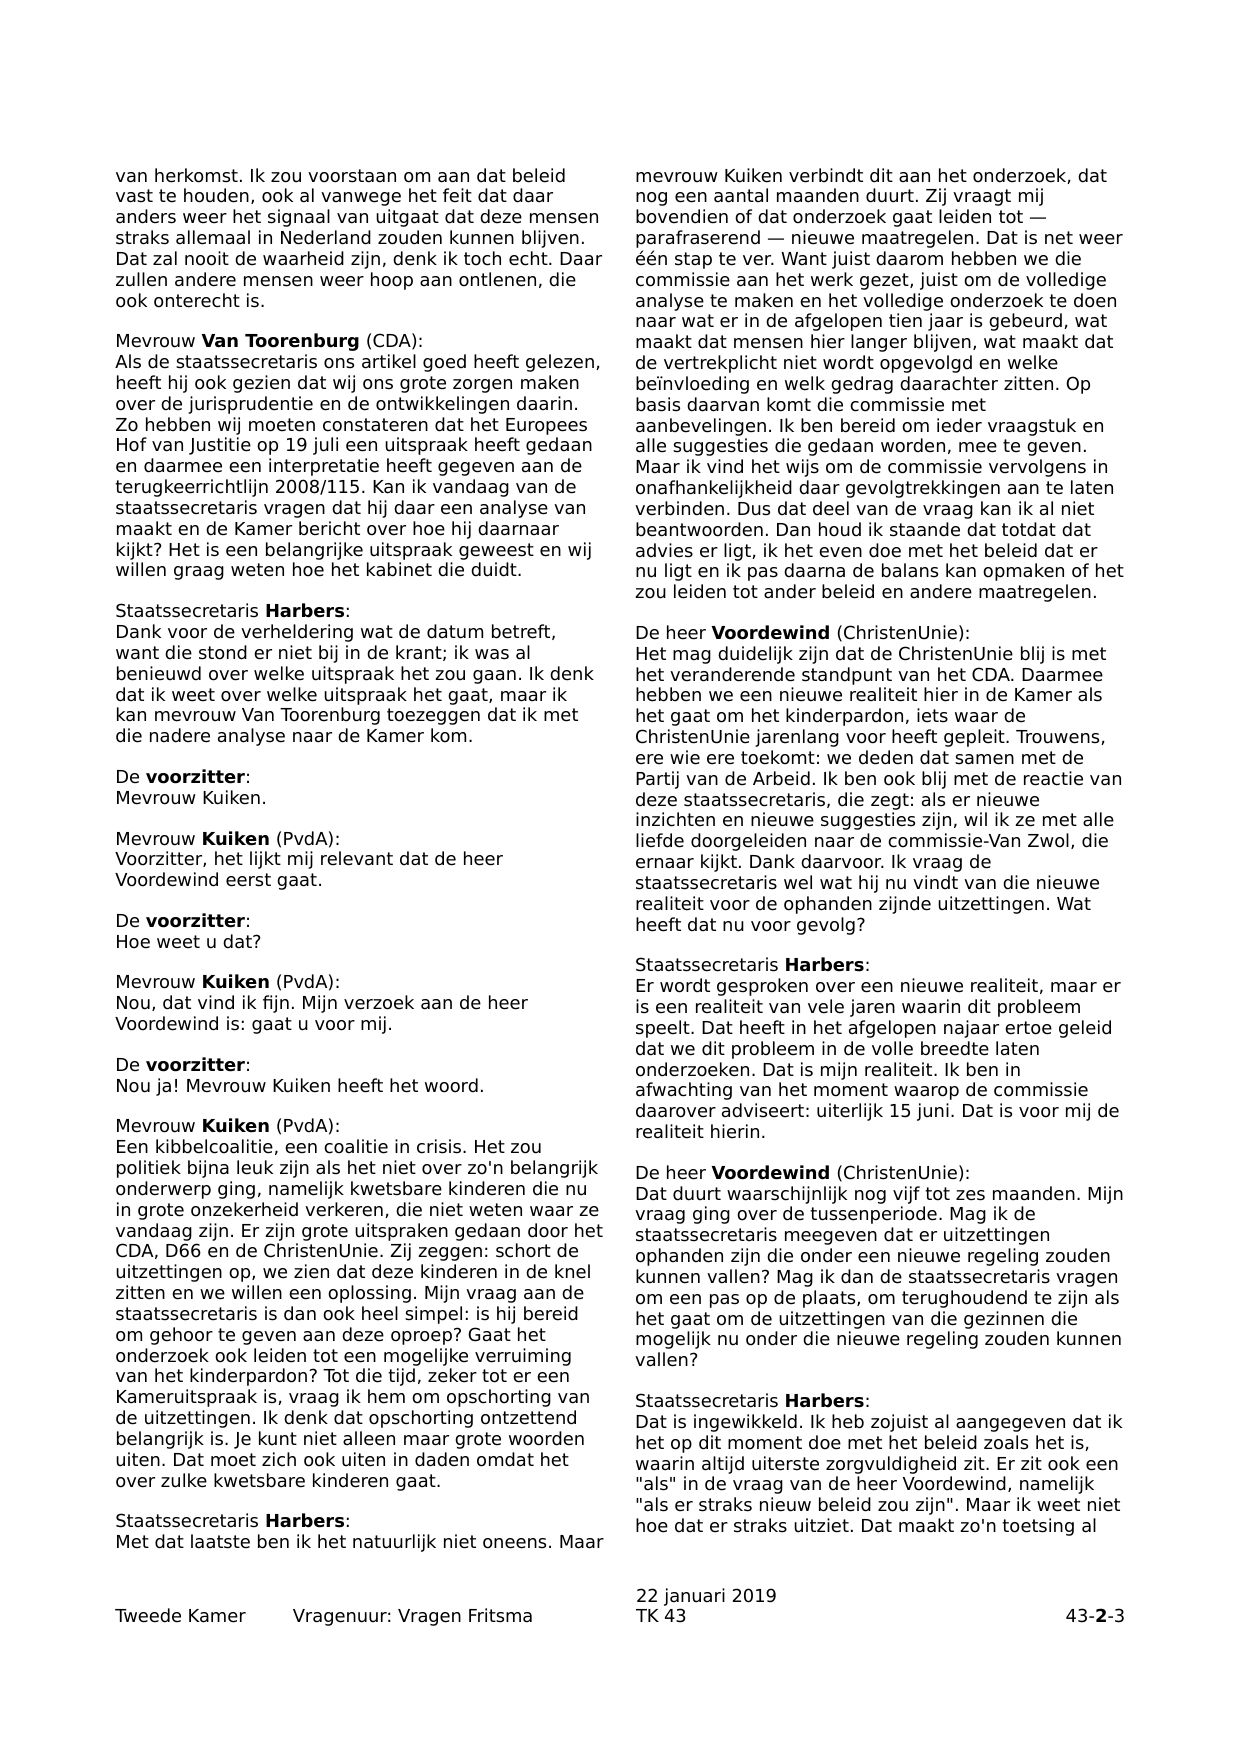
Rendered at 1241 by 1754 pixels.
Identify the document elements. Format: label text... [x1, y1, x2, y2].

text Mevrouw Kuiken (PvdA): [115, 972, 605, 993]
text Met dat laatste ben ik het natuurlijk niet oneens. Maar [115, 1532, 605, 1553]
text Het mag duidelijk zijn dat de ChristenUnie blij is met het veranderende standpunt van het CDA. Daarmee hebben we een nieuwe realiteit hier in de Kamer als het gaat om het kinderpardon, iets waar de ChristenUnie jarenlang voor heeft gepleit. Trouwens, ere wie ere toekomt: we deden dat samen met de Partij van de Arbeid. Ik ben ook blij met de reactie van deze staatssecretaris, die zegt: als er nieuwe inzichten en nieuwe suggesties zijn, wil ik ze met alle liefde doorgeleiden naar de commissie-Van Zwol, die ernaar kijkt. Dank daarvoor. Ik vraag de staatssecretaris wel wat hij nu vindt van die nieuwe realiteit voor de ophanden zijnde uitzettingen. Wat heeft dat nu voor gevolg? [635, 643, 1125, 935]
text Dank voor de verheldering wat de datum betreft, want die stond er niet bij in de krant; ik was al benieuwd over welke uitspraak het zou gaan. Ik denk dat ik weet over welke uitspraak het gaat, maar ik kan mevrouw Van Toorenburg toezeggen dat ik met die nadere analyse naar de Kamer kom. [115, 622, 605, 747]
text Een kibbelcoalitie, een coalitie in crisis. Het zou politiek bijna leuk zijn als het niet over zo'n belangrijk onderwerp ging, namelijk kwetsbare kinderen die nu in grote onzekerheid verkeren, die niet weten waar ze vandaag zijn. Er zijn grote uitspraken gedaan door het CDA, D66 en de ChristenUnie. Zij zeggen: schort de uitzettingen op, we zien dat deze kinderen in de knel zitten en we willen een oplossing. Mijn vraag aan de staatssecretaris is dan ook heel simpel: is hij bereid om gehoor te geven aan deze oproep? Gaat het onderzoek ook leiden tot een mogelijke verruiming van het kinderpardon? Tot die tijd, zeker tot er een Kameruitspraak is, vraag ik hem om opschorting van de uitzettingen. Ik denk dat opschorting ontzettend belangrijk is. Je kunt niet alleen maar grote woorden uiten. Dat moet zich ook uiten in daden omdat het over zulke kwetsbare kinderen gaat. [115, 1137, 605, 1491]
text Dat duurt waarschijnlijk nog vijf tot zes maanden. Mijn vraag ging over de tussenperiode. Mag ik de staatssecretaris meegeven dat er uitzettingen ophanden zijn die onder een nieuwe regeling zouden kunnen vallen? Mag ik dan de staatssecretaris vragen om een pas op de plaats, om terughoudend te zijn als het gaat om de uitzettingen van die gezinnen die mogelijk nu onder die nieuwe regeling zouden kunnen vallen? [635, 1183, 1125, 1371]
text Nou ja! Mevrouw Kuiken heeft het woord. [115, 1075, 605, 1096]
text Staatssecretaris Harbers: [635, 1391, 1125, 1412]
text van herkomst. Ik zou voorstaan om aan dat beleid vast te houden, ook al vanwege het feit dat daar anders weer het signaal van uitgaat dat deze mensen straks allemaal in Nederland zouden kunnen blijven. Dat zal nooit de waarheid zijn, denk ik toch echt. Daar zullen andere mensen weer hoop aan ontlenen, die ook onterecht is. [115, 165, 605, 311]
text Als de staatssecretaris ons artikel goed heeft gelezen, heeft hij ook gezien dat wij ons grote zorgen maken over de jurisprudentie en de ontwikkelingen daarin. Zo hebben wij moeten constateren dat het Europees Hof van Justitie op 19 juli een uitspraak heeft gedaan en daarmee een interpretatie heeft gegeven aan de terugkeerrichtlijn 2008/115. Kan ik vandaag van de staatssecretaris vragen dat hij daar een analyse van maakt en de Kamer bericht over hoe hij daarnaar kijkt? Het is een belangrijke uitspraak geweest en wij willen graag weten hoe het kabinet die duidt. [115, 352, 605, 581]
text Er wordt gesproken over een nieuwe realiteit, maar er is een realiteit van vele jaren waarin dit probleem speelt. Dat heeft in het afgelopen najaar ertoe geleid dat we dit probleem in de volle breedte laten onderzoeken. Dat is mijn realiteit. Ik ben in afwachting van het moment waarop de commissie daarover adviseert: uiterlijk 15 juni. Dat is voor mij de realiteit hierin. [635, 976, 1125, 1143]
text Nou, dat vind ik fijn. Mijn verzoek aan de heer Voordewind is: gaat u voor mij. [115, 993, 605, 1035]
text De heer Voordewind (ChristenUnie): [635, 623, 1125, 643]
text De voorzitter: [115, 767, 605, 787]
text Dat is ingewikkeld. Ik heb zojuist al aangegeven dat ik het op dit moment doe met het beleid zoals het is, waarin altijd uiterste zorgvuldigheid zit. Er zit ook een "als" in de vraag van de heer Voordewind, namelijk "als er straks nieuw beleid zou zijn". Maar ik weet niet hoe dat er straks uitziet. Dat maakt zo'n toetsing al [635, 1412, 1125, 1537]
text mevrouw Kuiken verbindt dit aan het onderzoek, dat nog een aantal maanden duurt. Zij vraagt mij bovendien of dat onderzoek gaat leiden tot — parafraserend — nieuwe maatregelen. Dat is net weer één stap te ver. Want juist daarom hebben we die commissie aan het werk gezet, juist om de volledige analyse te maken en het volledige onderzoek te doen naar wat er in de afgelopen tien jaar is gebeurd, wat maakt dat mensen hier langer blijven, wat maakt dat de vertrekplicht niet wordt opgevolgd en welke beïnvloeding en welk gedrag daarachter zitten. Op basis daarvan komt die commissie met aanbevelingen. Ik ben bereid om ieder vraagstuk en alle suggesties die gedaan worden, mee te geven. Maar ik vind het wijs om de commissie vervolgens in onafhankelijkheid daar gevolgtrekkingen aan te laten verbinden. Dus dat deel van de vraag kan ik al niet beantwoorden. Dan houd ik staande dat totdat dat advies er ligt, ik het even doe met het beleid dat er nu ligt en ik pas daarna de balans kan opmaken of het zou leiden tot ander beleid en andere maatregelen. [635, 165, 1125, 603]
text Mevrouw Kuiken (PvdA): [115, 828, 605, 849]
text Staatssecretaris Harbers: [115, 601, 605, 622]
text Mevrouw Kuiken (PvdA): [115, 1116, 605, 1137]
text Voorzitter, het lijkt mij relevant dat de heer Voordewind eerst gaat. [115, 849, 605, 891]
text Staatssecretaris Harbers: [635, 955, 1125, 976]
text De heer Voordewind (ChristenUnie): [635, 1163, 1125, 1183]
text Mevrouw Kuiken. [115, 787, 605, 808]
text Staatssecretaris Harbers: [115, 1511, 605, 1532]
text Hoe weet u dat? [115, 931, 605, 952]
text De voorzitter: [115, 1055, 605, 1075]
text Mevrouw Van Toorenburg (CDA): [115, 331, 605, 352]
text De voorzitter: [115, 911, 605, 931]
